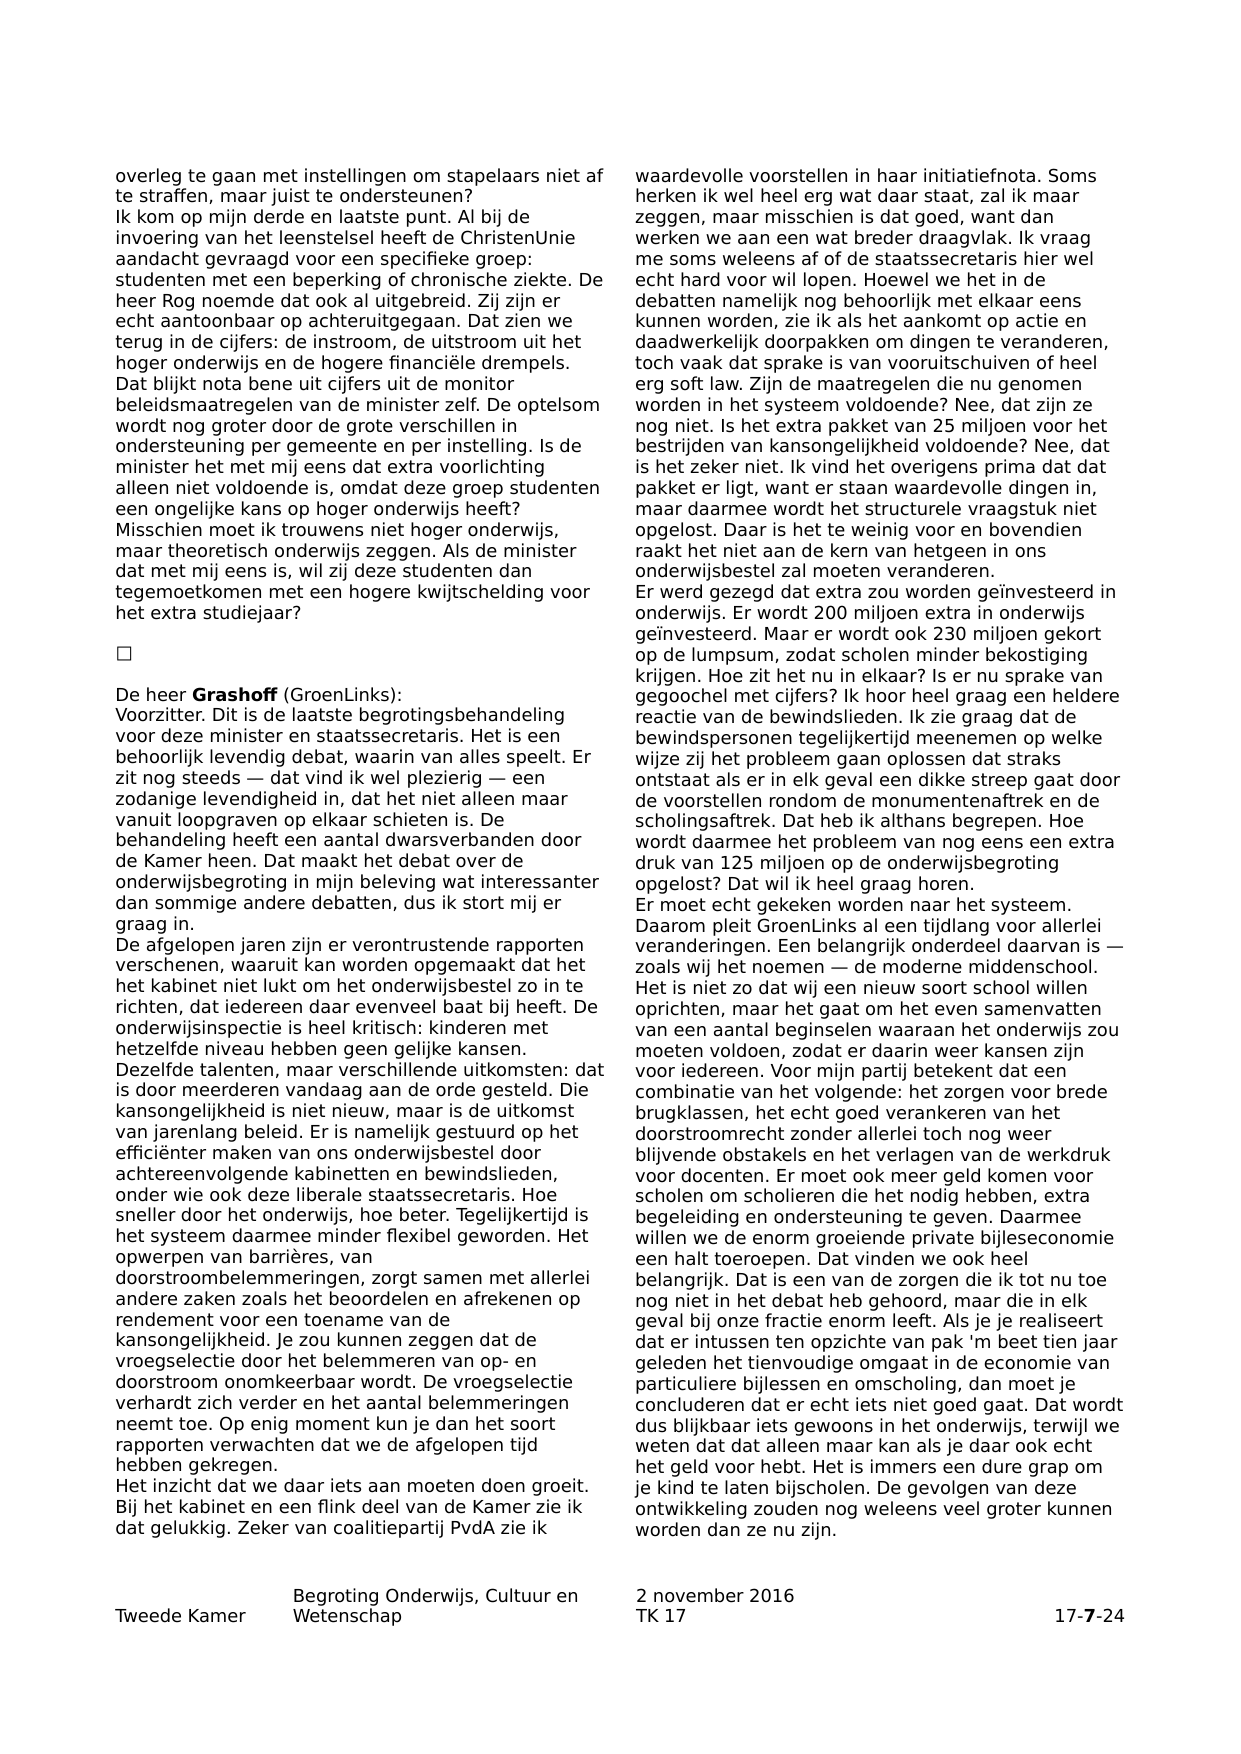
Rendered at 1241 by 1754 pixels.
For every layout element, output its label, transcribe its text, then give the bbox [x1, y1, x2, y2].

text De afgelopen jaren zijn er verontrustende rapporten verschenen, waaruit kan worden opgemaakt dat het het kabinet niet lukt om het onderwijsbestel zo in te richten, dat iedereen daar evenveel baat bij heeft. De onderwijsinspectie is heel kritisch: kinderen met hetzelfde niveau hebben geen gelijke kansen. Dezelfde talenten, maar verschillende uitkomsten: dat is door meerderen vandaag aan de orde gesteld. Die kansongelijkheid is niet nieuw, maar is de uitkomst van jarenlang beleid. Er is namelijk gestuurd op het efficiënter maken van ons onderwijsbestel door achtereenvolgende kabinetten en bewindslieden, onder wie ook deze liberale staatssecretaris. Hoe sneller door het onderwijs, hoe beter. Tegelijkertijd is het systeem daarmee minder flexibel geworden. Het opwerpen van barrières, van doorstroombelemmeringen, zorgt samen met allerlei andere zaken zoals het beoordelen en afrekenen op rendement voor een toename van de kansongelijkheid. Je zou kunnen zeggen dat de vroegselectie door het belemmeren van op- en doorstroom onomkeerbaar wordt. De vroegselectie verhardt zich verder en het aantal belemmeringen neemt toe. Op enig moment kun je dan het soort rapporten verwachten dat we de afgelopen tijd hebben gekregen. [115, 934, 605, 1476]
text Er werd gezegd dat extra zou worden geïnvesteerd in onderwijs. Er wordt 200 miljoen extra in onderwijs geïnvesteerd. Maar er wordt ook 230 miljoen gekort op de lumpsum, zodat scholen minder bekostiging krijgen. Hoe zit het nu in elkaar? Is er nu sprake van gegoochel met cijfers? Ik hoor heel graag een heldere reactie van de bewindslieden. Ik zie graag dat de bewindspersonen tegelijkertijd meenemen op welke wijze zij het probleem gaan oplossen dat straks ontstaat als er in elk geval een dikke streep gaat door de voorstellen rondom de monumentenaftrek en de scholingsaftrek. Dat heb ik althans begrepen. Hoe wordt daarmee het probleem van nog eens een extra druk van 125 miljoen op de onderwijsbegroting opgelost? Dat wil ik heel graag horen. [635, 582, 1125, 894]
text waardevolle voorstellen in haar initiatiefnota. Soms herken ik wel heel erg wat daar staat, zal ik maar zeggen, maar misschien is dat goed, want dan werken we aan een wat breder draagvlak. Ik vraag me soms weleens af of de staatssecretaris hier wel echt hard voor wil lopen. Hoewel we het in de debatten namelijk nog behoorlijk met elkaar eens kunnen worden, zie ik als het aankomt op actie en daadwerkelijk doorpakken om dingen te veranderen, toch vaak dat sprake is van vooruitschuiven of heel erg soft law. Zijn de maatregelen die nu genomen worden in het systeem voldoende? Nee, dat zijn ze nog niet. Is het extra pakket van 25 miljoen voor het bestrijden van kansongelijkheid voldoende? Nee, dat is het zeker niet. Ik vind het overigens prima dat dat pakket er ligt, want er staan waardevolle dingen in, maar daarmee wordt het structurele vraagstuk niet opgelost. Daar is het te weinig voor en bovendien raakt het niet aan de kern van hetgeen in ons onderwijsbestel zal moeten veranderen. [635, 165, 1125, 582]
text overleg te gaan met instellingen om stapelaars niet af te straffen, maar juist te ondersteunen? [115, 165, 605, 207]
text ⬜ [115, 644, 605, 664]
text Het inzicht dat we daar iets aan moeten doen groeit. Bij het kabinet en een flink deel van de Kamer zie ik dat gelukkig. Zeker van coalitiepartij PvdA zie ik [115, 1476, 605, 1538]
text Voorzitter. Dit is de laatste begrotingsbehandeling voor deze minister en staatssecretaris. Het is een behoorlijk levendig debat, waarin van alles speelt. Er zit nog steeds — dat vind ik wel plezierig — een zodanige levendigheid in, dat het niet alleen maar vanuit loopgraven op elkaar schieten is. De behandeling heeft een aantal dwarsverbanden door de Kamer heen. Dat maakt het debat over de onderwijsbegroting in mijn beleving wat interessanter dan sommige andere debatten, dus ik stort mij er graag in. [115, 705, 605, 934]
text Ik kom op mijn derde en laatste punt. Al bij de invoering van het leenstelsel heeft de ChristenUnie aandacht gevraagd voor een specifieke groep: studenten met een beperking of chronische ziekte. De heer Rog noemde dat ook al uitgebreid. Zij zijn er echt aantoonbaar op achteruitgegaan. Dat zien we terug in de cijfers: de instroom, de uitstroom uit het hoger onderwijs en de hogere financiële drempels. Dat blijkt nota bene uit cijfers uit de monitor beleidsmaatregelen van de minister zelf. De optelsom wordt nog groter door de grote verschillen in ondersteuning per gemeente en per instelling. Is de minister het met mij eens dat extra voorlichting alleen niet voldoende is, omdat deze groep studenten een ongelijke kans op hoger onderwijs heeft? Misschien moet ik trouwens niet hoger onderwijs, maar theoretisch onderwijs zeggen. Als de minister dat met mij eens is, wil zij deze studenten dan tegemoetkomen met een hogere kwijtschelding voor het extra studiejaar? [115, 207, 605, 624]
text De heer Grashoff (GroenLinks): [115, 684, 605, 705]
text Er moet echt gekeken worden naar het systeem. Daarom pleit GroenLinks al een tijdlang voor allerlei veranderingen. Een belangrijk onderdeel daarvan is — zoals wij het noemen — de moderne middenschool. Het is niet zo dat wij een nieuw soort school willen oprichten, maar het gaat om het even samenvatten van een aantal beginselen waaraan het onderwijs zou moeten voldoen, zodat er daarin weer kansen zijn voor iedereen. Voor mijn partij betekent dat een combinatie van het volgende: het zorgen voor brede brugklassen, het echt goed verankeren van het doorstroomrecht zonder allerlei toch nog weer blijvende obstakels en het verlagen van de werkdruk voor docenten. Er moet ook meer geld komen voor scholen om scholieren die het nodig hebben, extra begeleiding en ondersteuning te geven. Daarmee willen we de enorm groeiende private bijleseconomie een halt toeroepen. Dat vinden we ook heel belangrijk. Dat is een van de zorgen die ik tot nu toe nog niet in het debat heb gehoord, maar die in elk geval bij onze fractie enorm leeft. Als je je realiseert dat er intussen ten opzichte van pak 'm beet tien jaar geleden het tienvoudige omgaat in de economie van particuliere bijlessen en omscholing, dan moet je concluderen dat er echt iets niet goed gaat. Dat wordt dus blijkbaar iets gewoons in het onderwijs, terwijl we weten dat dat alleen maar kan als je daar ook echt het geld voor hebt. Het is immers een dure grap om je kind te laten bijscholen. De gevolgen van deze ontwikkeling zouden nog weleens veel groter kunnen worden dan ze nu zijn. [635, 894, 1125, 1540]
